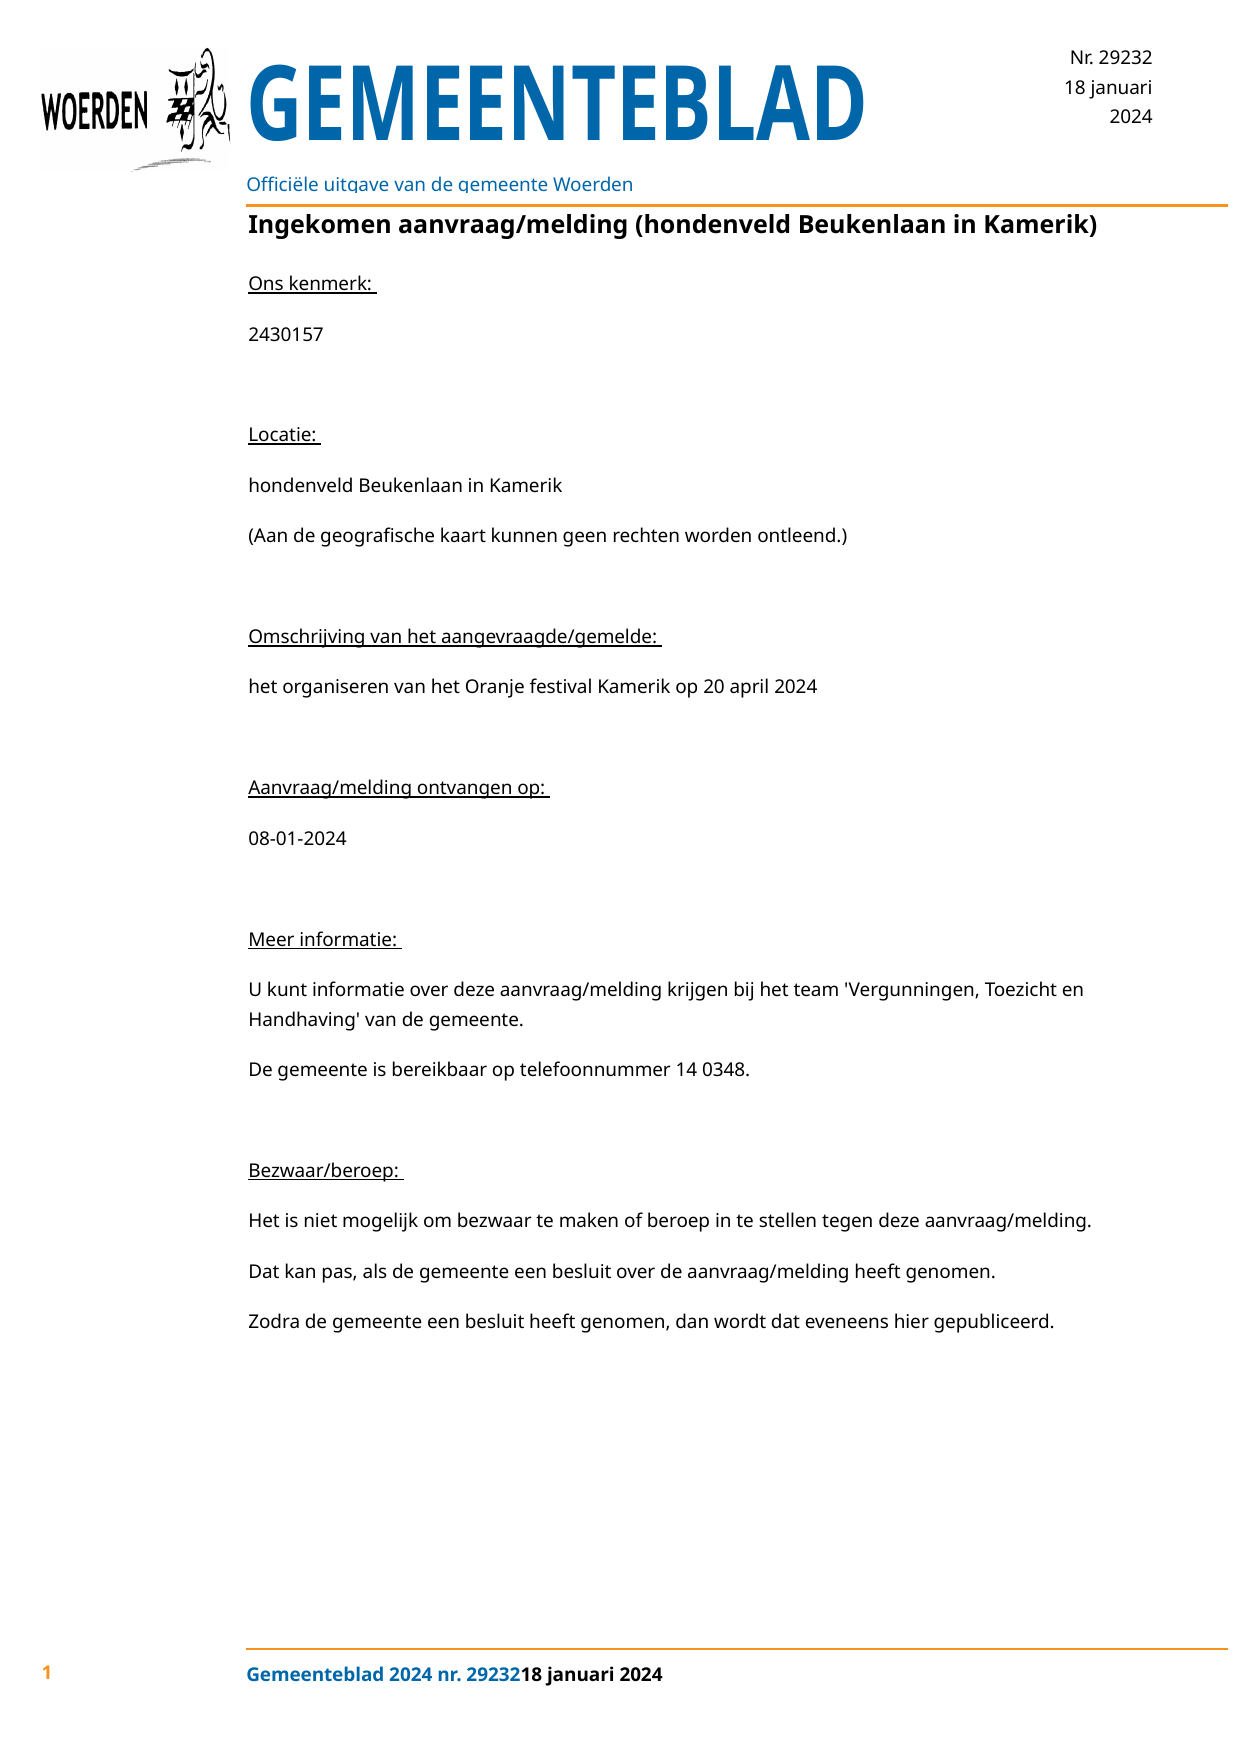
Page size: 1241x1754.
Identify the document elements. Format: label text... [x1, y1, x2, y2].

text het organiseren van het Oranje festival Kamerik op 20 april 2024 [248, 674, 1152, 699]
text (Aan de geografische kaart kunnen geen rechten worden ontleend.) [248, 522, 1152, 548]
text 08-01-2024 [248, 825, 1152, 851]
text Meer informatie: [248, 926, 1152, 951]
text Ons kenmerk: [248, 270, 1152, 296]
text De gemeente is bereikbaar op telefoonnummer 14 0348. [248, 1056, 1152, 1082]
text Locatie: [248, 422, 1152, 447]
text Bezwaar/beroep: [248, 1157, 1152, 1183]
text Zodra de gemeente een besluit heeft genomen, dan wordt dat eveneens hier gepubliceerd. [248, 1308, 1152, 1334]
text U kunt informatie over deze aanvraag/melding krijgen bij het team 'Vergunningen, Toezicht en Handhaving' van de gemeente. [248, 976, 1152, 1031]
text Omschrijving van het aangevraagde/gemelde: [248, 623, 1152, 649]
text hondenveld Beukenlaan in Kamerik [248, 472, 1152, 498]
text 2430157 [248, 321, 1152, 346]
text Het is niet mogelijk om bezwaar te maken of beroep in te stellen tegen deze aanvraag/melding. [248, 1207, 1152, 1233]
picture [41, 47, 231, 172]
text Aanvraag/melding ontvangen op: [248, 774, 1152, 800]
text Dat kan pas, als de gemeente een besluit over de aanvraag/melding heeft genomen. [248, 1258, 1152, 1283]
text Ingekomen aanvraag/melding (hondenveld Beukenlaan in Kamerik) [248, 207, 1152, 241]
